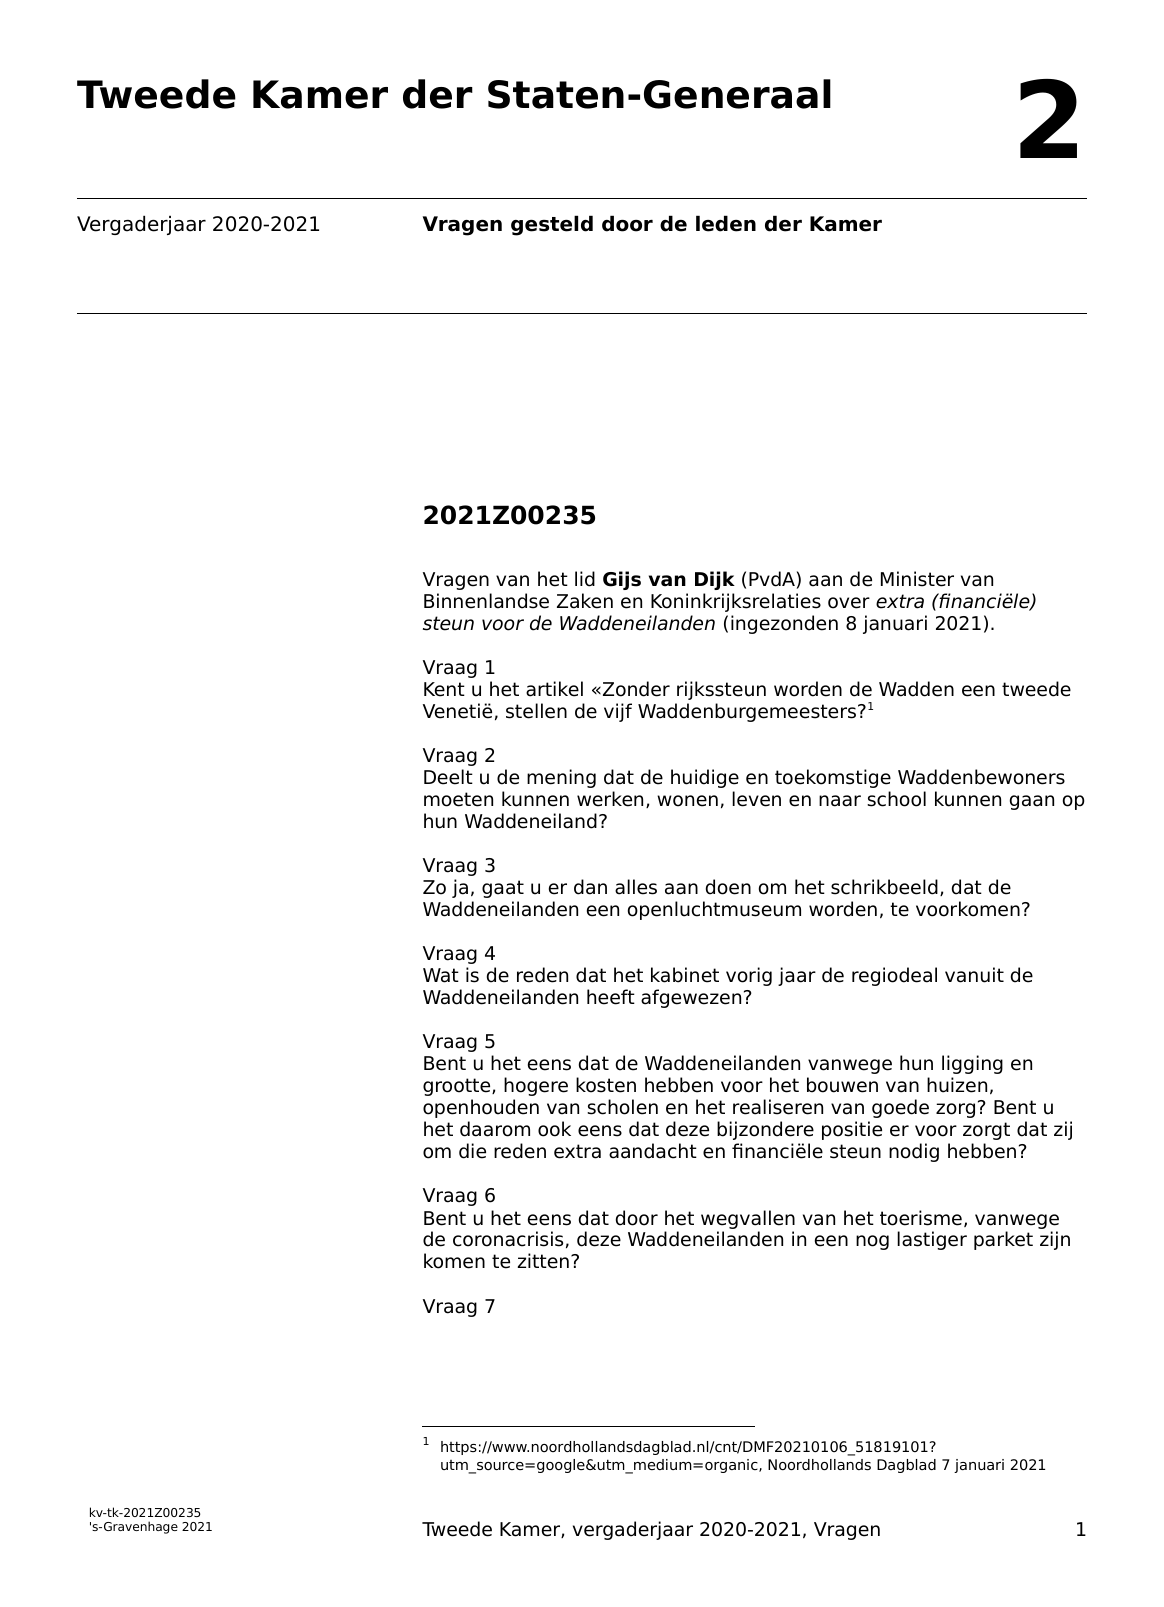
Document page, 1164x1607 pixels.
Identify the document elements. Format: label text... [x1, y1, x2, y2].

table_cell Vragen gesteld door de leden der Kamer [422, 199, 1087, 313]
table_header 2 [886, 59, 1087, 198]
table_header Tweede Kamer der Staten-Generaal [77, 59, 886, 198]
text Vraag 5 [422, 1031, 1087, 1053]
text Vraag 3 [422, 855, 1087, 877]
text kv-tk-2021Z00235 [88, 1506, 323, 1520]
text https://www.noordhollandsdagblad.nl/cnt/DMF20210106_51819101?utm_source=google&utm_medium=organic, Noordhollands Dagblad 7 januari 2021 [422, 1435, 1087, 1474]
text Vraag 7 [422, 1296, 1087, 1317]
text Vraag 4 [422, 943, 1087, 965]
text Zo ja, gaat u er dan alles aan doen om het schrikbeeld, dat de Waddeneilanden een openluchtmuseum worden, te voorkomen? [422, 877, 1087, 921]
text Deelt u de mening dat de huidige en toekomstige Waddenbewoners moeten kunnen werken, wonen, leven en naar school kunnen gaan op hun Waddeneiland? [422, 767, 1087, 833]
text Wat is de reden dat het kabinet vorig jaar de regiodeal vanuit de Waddeneilanden heeft afgewezen? [422, 965, 1087, 1009]
text Vraag 1 [422, 657, 1087, 679]
text Bent u het eens dat door het wegvallen van het toerisme, vanwege de coronacrisis, deze Waddeneilanden in een nog lastiger parket zijn komen te zitten? [422, 1207, 1087, 1273]
table_cell Vergaderjaar 2020-2021 [77, 199, 422, 313]
text Kent u het artikel «Zonder rijkssteun worden de Wadden een tweede Venetië, stellen de vijf Waddenburgemeesters? [422, 679, 1087, 723]
text Bent u het eens dat de Waddeneilanden vanwege hun ligging en grootte, hogere kosten hebben voor het bouwen van huizen, openhouden van scholen en het realiseren van goede zorg? Bent u het daarom ook eens dat deze bijzondere positie er voor zorgt dat zij om die reden extra aandacht en financiële steun nodig hebben? [422, 1053, 1087, 1163]
text Vraag 6 [422, 1185, 1087, 1207]
text 2021Z00235 [422, 501, 1087, 531]
text Vraag 2 [422, 745, 1087, 767]
text 's-Gravenhage 2021 [88, 1520, 323, 1534]
text Vragen van het lid Gijs van Dijk (PvdA) aan de Minister van Binnenlandse Zaken en Koninkrijksrelaties over extra (financiële) steun voor de Waddeneilanden (ingezonden 8 januari 2021). [422, 569, 1087, 635]
